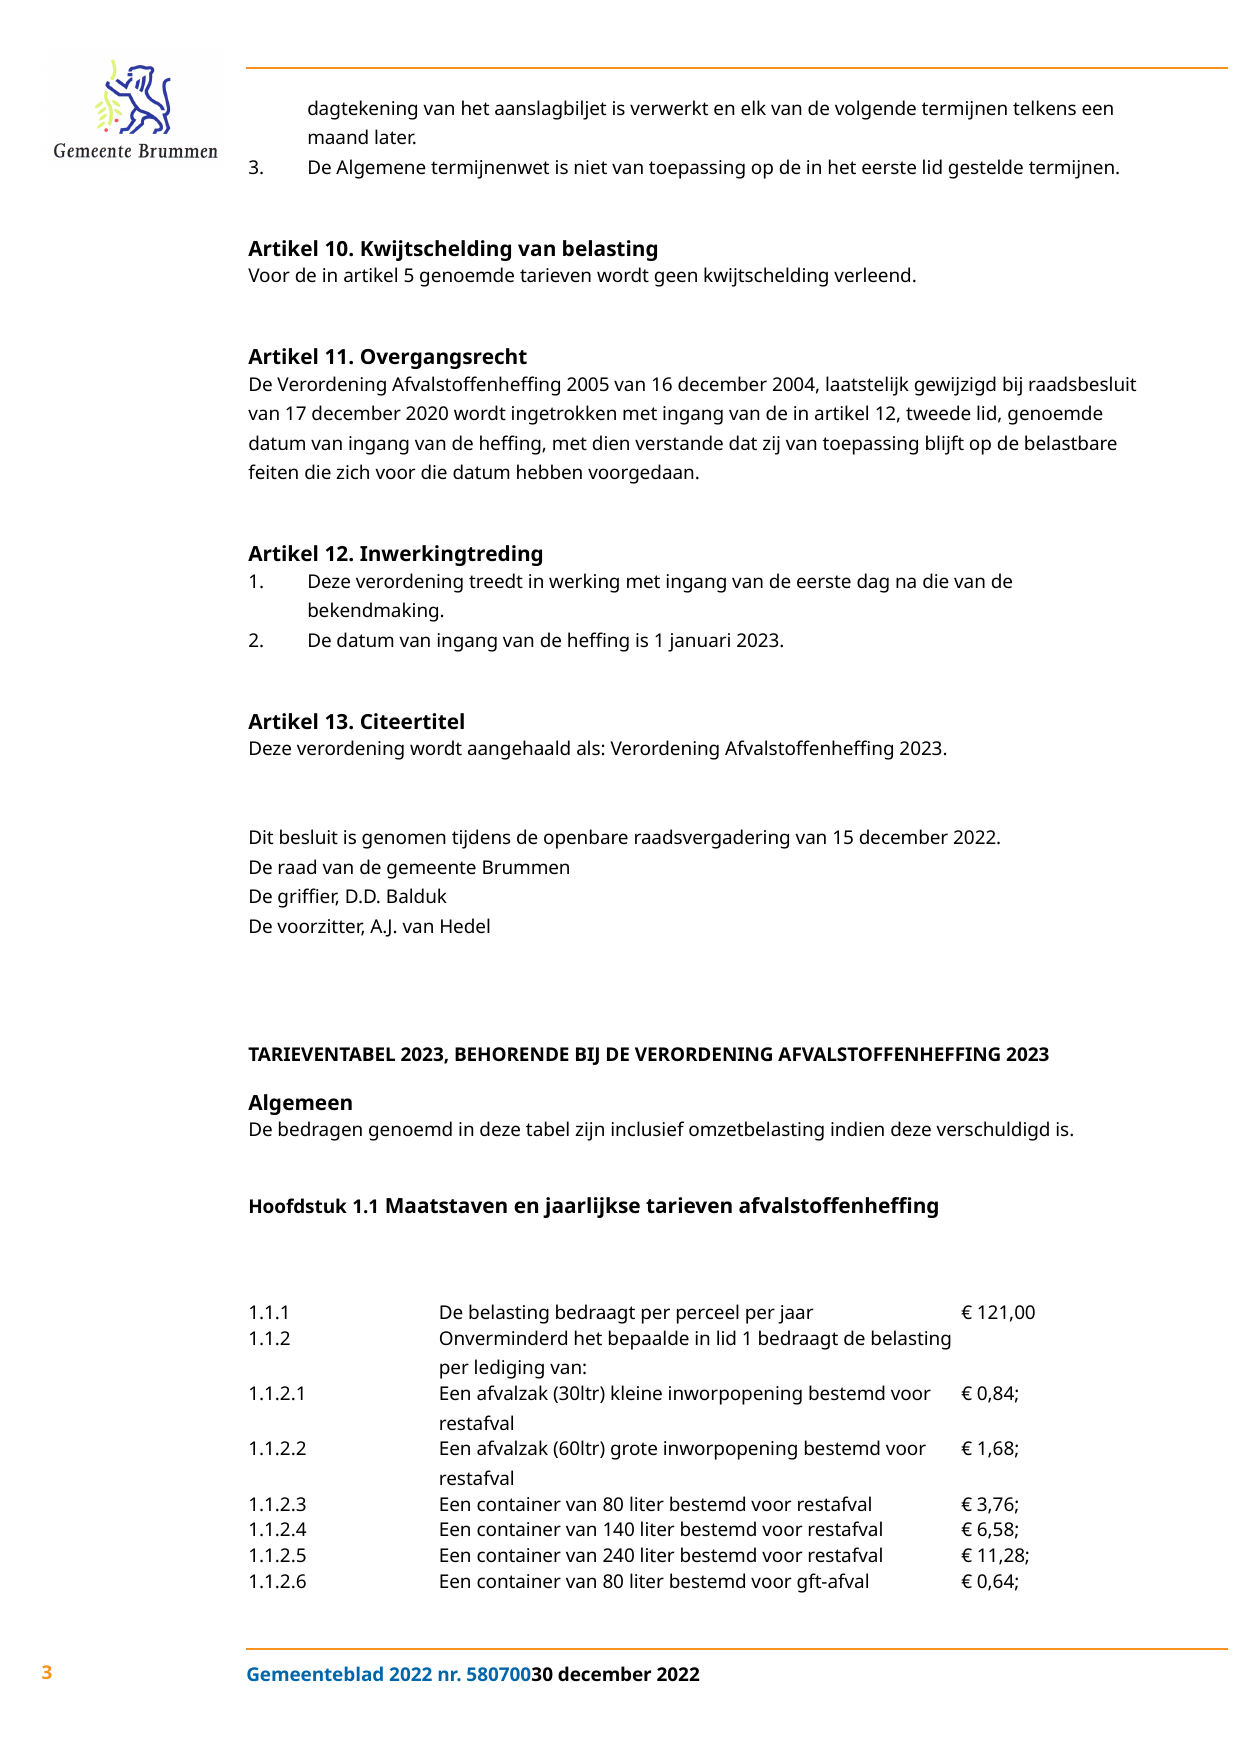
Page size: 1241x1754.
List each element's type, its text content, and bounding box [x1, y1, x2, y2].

table_cell Een afvalzak (60ltr) grote inworpopening bestemd voor restafval [439, 1435, 961, 1491]
table_cell 1.1.2.5 [248, 1542, 439, 1568]
table_header De belasting bedraagt per perceel per jaar [439, 1299, 961, 1325]
table_cell Een afvalzak (30ltr) kleine inworpopening bestemd voor restafval [439, 1380, 961, 1435]
table_cell Een container van 140 liter bestemd voor restafval [439, 1516, 961, 1542]
list De Algemene termijnenwet is niet van toepassing op de in het eerste lid gestelde termijnen. [248, 154, 1152, 180]
table_header 1.1.1 [248, 1299, 439, 1325]
picture [41, 47, 231, 172]
text Artikel 11. Overgangsrecht [248, 342, 1152, 371]
list Deze verordening treedt in werking met ingang van de eerste dag na die van de bekendmaking. [248, 568, 1152, 623]
text Artikel 12. Inwerkingtreding [248, 539, 1152, 568]
text Artikel 13. Citeertitel [248, 707, 1152, 736]
table_cell [961, 1325, 1152, 1380]
text Voor de in artikel 5 genoemde tarieven wordt geen kwijtschelding verleend. [248, 262, 1152, 288]
table_cell 1.1.2.2 [248, 1435, 439, 1491]
text Artikel 10. Kwijtschelding van belasting [248, 234, 1152, 262]
list dagtekening van het aanslagbiljet is verwerkt en elk van de volgende termijnen telkens een maand later. [248, 95, 1152, 150]
table_cell € 3,76; [961, 1491, 1152, 1516]
text Hoofdstuk 1.1 Maatstaven en jaarlijkse tarieven afvalstoffenheffing [248, 1192, 1152, 1220]
text De Verordening Afvalstoffenheffing 2005 van 16 december 2004, laatstelijk gewijzigd bij raadsbesluit van 17 december 2020 wordt ingetrokken met ingang van de in artikel 12, tweede lid, genoemde datum van ingang van de heffing, met dien verstande dat zij van toepassing blijft op de belastbare feiten die zich voor die datum hebben voorgedaan. [248, 371, 1152, 485]
text De voorzitter, A.J. van Hedel [248, 913, 1152, 939]
table_cell 1.1.2 [248, 1325, 439, 1380]
table_cell € 1,68; [961, 1435, 1152, 1491]
text De griffier, D.D. Balduk [248, 883, 1152, 909]
table_cell Onverminderd het bepaalde in lid 1 bedraagt de belasting per lediging van: [439, 1325, 961, 1380]
text De raad van de gemeente Brummen [248, 854, 1152, 880]
text De bedragen genoemd in deze tabel zijn inclusief omzetbelasting indien deze verschuldigd is. [248, 1116, 1152, 1142]
table_cell 1.1.2.3 [248, 1491, 439, 1516]
text Dit besluit is genomen tijdens de openbare raadsvergadering van 15 december 2022. [248, 824, 1152, 850]
table_cell 1.1.2.1 [248, 1380, 439, 1435]
text Deze verordening wordt aangehaald als: Verordening Afvalstoffenheffing 2023. [248, 736, 1152, 761]
table_cell € 11,28; [961, 1542, 1152, 1568]
table_header € 121,00 [961, 1299, 1152, 1325]
text TARIEVENTABEL 2023, BEHORENDE BIJ DE VERORDENING AFVALSTOFFENHEFFING 2023 [248, 1039, 1152, 1067]
table_cell Een container van 80 liter bestemd voor restafval [439, 1491, 961, 1516]
table_cell € 6,58; [961, 1516, 1152, 1542]
table_cell € 0,84; [961, 1380, 1152, 1435]
text Algemeen [248, 1088, 1152, 1116]
table_cell 1.1.2.4 [248, 1516, 439, 1542]
table_cell Een container van 240 liter bestemd voor restafval [439, 1542, 961, 1568]
table_cell Een container van 80 liter bestemd voor gft-afval [439, 1568, 961, 1594]
list De datum van ingang van de heffing is 1 januari 2023. [248, 627, 1152, 653]
table_cell € 0,64; [961, 1568, 1152, 1594]
table_cell 1.1.2.6 [248, 1568, 439, 1594]
